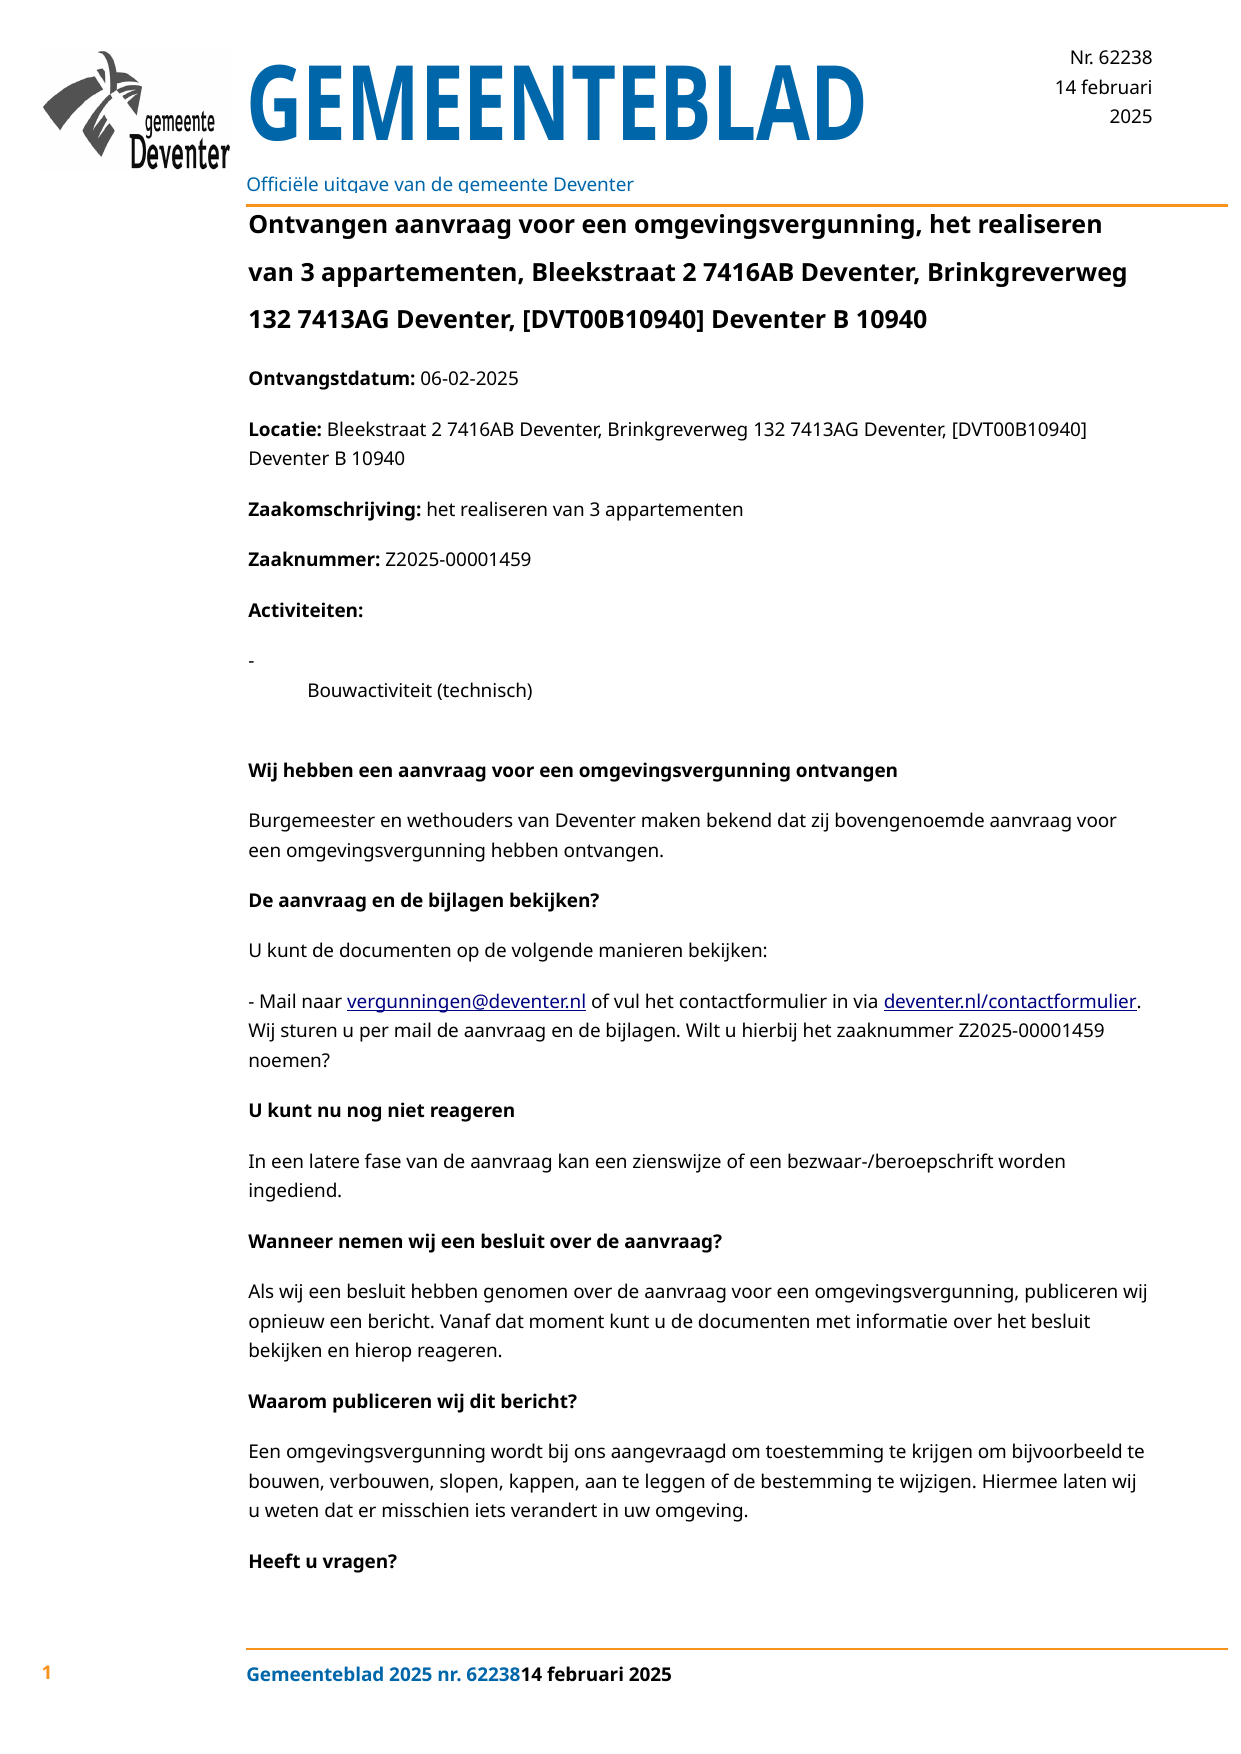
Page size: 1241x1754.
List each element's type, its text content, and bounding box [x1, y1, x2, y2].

list Bouwactiviteit (technisch) [248, 677, 1152, 702]
text Waarom publiceren wij dit bericht? [248, 1388, 1152, 1414]
text - Mail naar vergunningen@deventer.nl of vul het contactformulier in via deventer.nl/contactformulier. Wij sturen u per mail de aanvraag en de bijlagen. Wilt u hierbij het zaaknummer Z2025-00001459 noemen? [248, 988, 1152, 1073]
text Als wij een besluit hebben genomen over de aanvraag voor een omgevingsvergunning, publiceren wij opnieuw een bericht. Vanaf dat moment kunt u de documenten met informatie over het besluit bekijken en hierop reageren. [248, 1278, 1152, 1363]
text Activiteiten: [248, 597, 1152, 622]
text Wij hebben een aanvraag voor een omgevingsvergunning ontvangen [248, 757, 1152, 782]
text Ontvangen aanvraag voor een omgevingsvergunning, het realiseren van 3 appartementen, Bleekstraat 2 7416AB Deventer, Brinkgreverweg 132 7413AG Deventer, [DVT00B10940] Deventer B 10940 [248, 207, 1152, 336]
picture [41, 47, 231, 172]
text Zaakomschrijving: het realiseren van 3 appartementen [248, 496, 1152, 522]
text In een latere fase van de aanvraag kan een zienswijze of een bezwaar-/beroepschrift worden ingediend. [248, 1148, 1152, 1203]
text Burgemeester en wethouders van Deventer maken bekend dat zij bovengenoemde aanvraag voor een omgevingsvergunning hebben ontvangen. [248, 807, 1152, 862]
text De aanvraag en de bijlagen bekijken? [248, 887, 1152, 913]
text Heeft u vragen? [248, 1548, 1152, 1574]
text U kunt de documenten op de volgende manieren bekijken: [248, 938, 1152, 963]
text Ontvangstdatum: 06-02-2025 [248, 366, 1152, 391]
text Locatie: Bleekstraat 2 7416AB Deventer, Brinkgreverweg 132 7413AG Deventer, [DVT00B10940] Deventer B 10940 [248, 416, 1152, 471]
text U kunt nu nog niet reageren [248, 1098, 1152, 1123]
text Wanneer nemen wij een besluit over de aanvraag? [248, 1228, 1152, 1254]
text Zaaknummer: Z2025-00001459 [248, 546, 1152, 572]
text Een omgevingsvergunning wordt bij ons aangevraagd om toestemming te krijgen om bijvoorbeeld te bouwen, verbouwen, slopen, kappen, aan te leggen of de bestemming te wijzigen. Hiermee laten wij u weten dat er misschien iets verandert in uw omgeving. [248, 1438, 1152, 1523]
